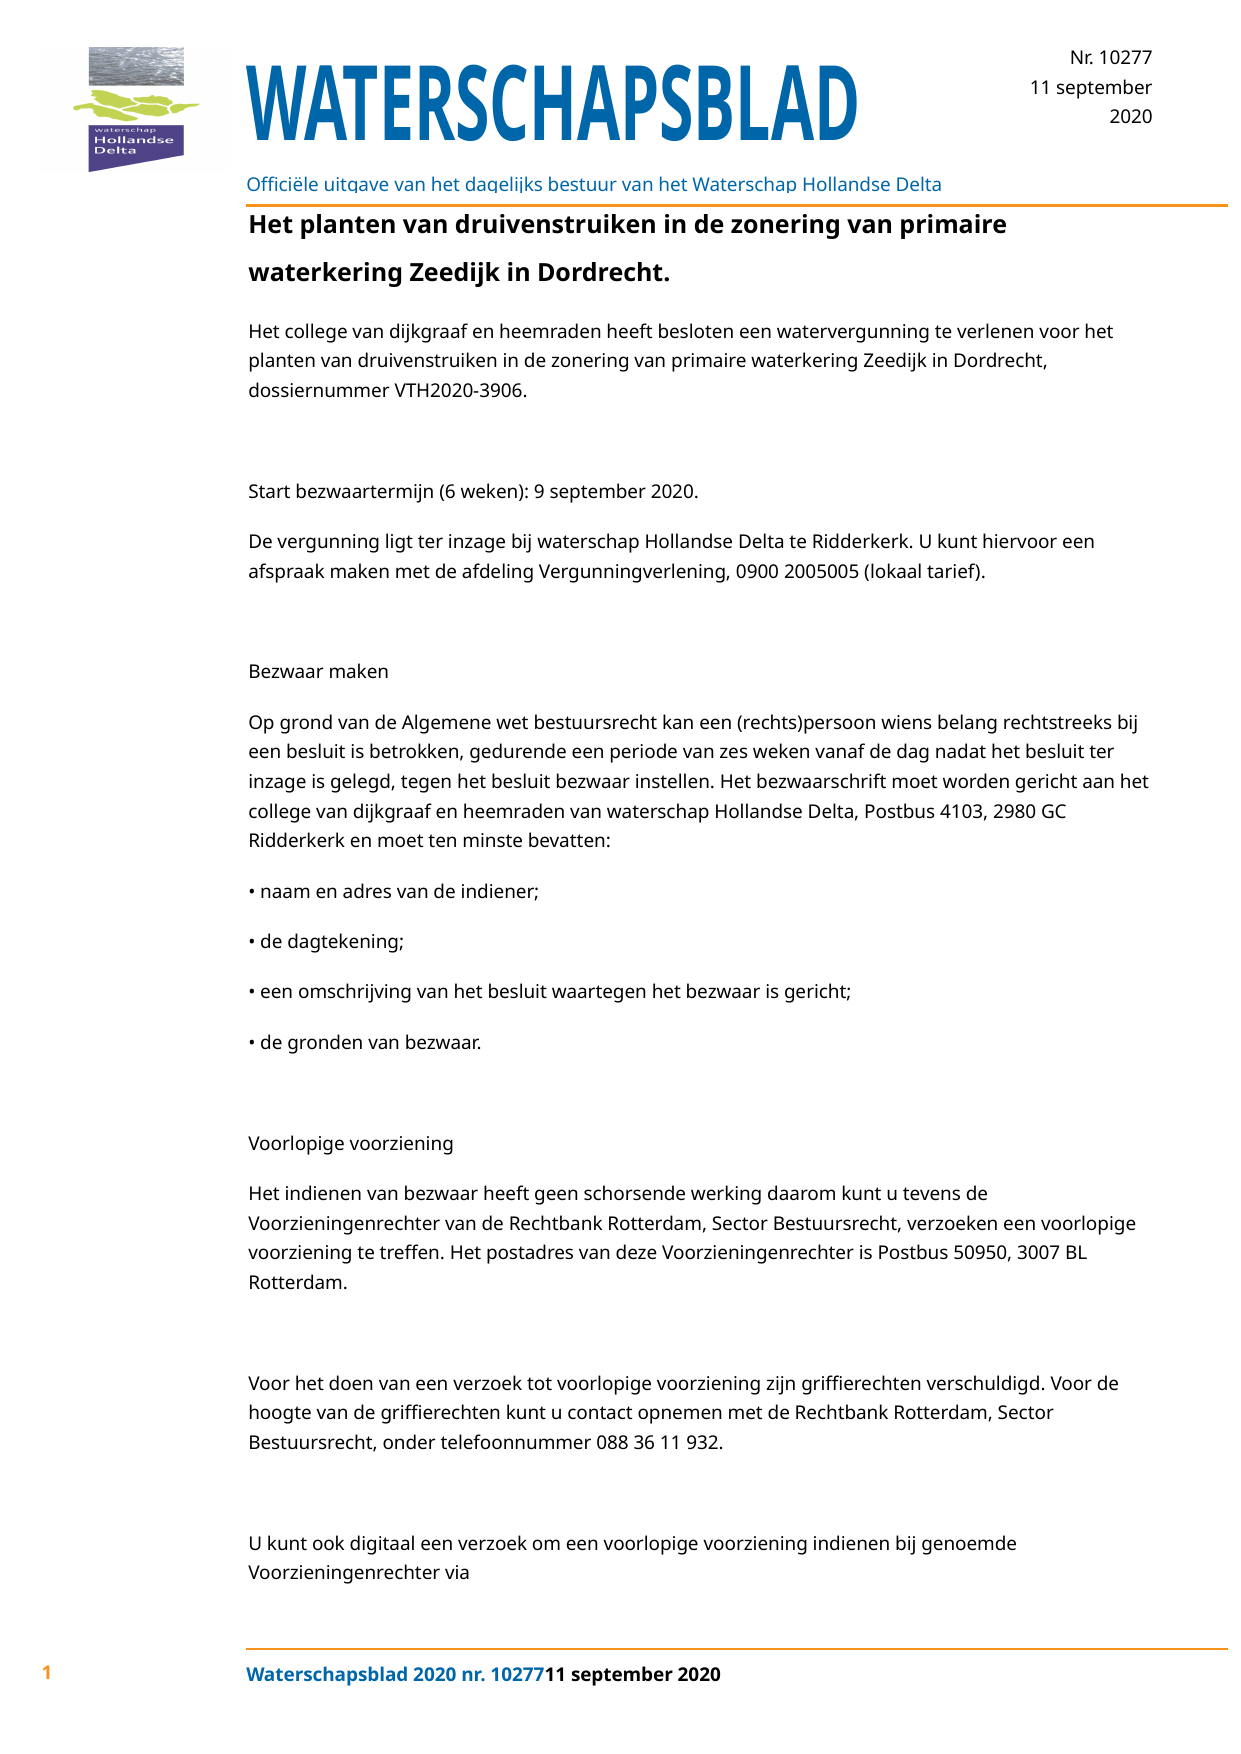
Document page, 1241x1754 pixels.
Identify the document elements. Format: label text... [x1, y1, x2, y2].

text Voorlopige voorziening [248, 1130, 1152, 1156]
text De vergunning ligt ter inzage bij waterschap Hollandse Delta te Ridderkerk. U kunt hiervoor een afspraak maken met de afdeling Vergunningverlening, 0900 2005005 (lokaal tarief). [248, 528, 1152, 584]
text • de gronden van bezwaar. [248, 1029, 1152, 1055]
text Op grond van de Algemene wet bestuursrecht kan een (rechts)persoon wiens belang rechtstreeks bij een besluit is betrokken, gedurende een periode van zes weken vanaf de dag nadat het besluit ter inzage is gelegd, tegen het besluit bezwaar instellen. Het bezwaarschrift moet worden gericht aan het college van dijkgraaf en heemraden van waterschap Hollandse Delta, Postbus 4103, 2980 GC Ridderkerk en moet ten minste bevatten: [248, 709, 1152, 853]
text Het indienen van bezwaar heeft geen schorsende werking daarom kunt u tevens de Voorzieningenrechter van de Rechtbank Rotterdam, Sector Bestuursrecht, verzoeken een voorlopige voorziening te treffen. Het postadres van deze Voorzieningenrechter is Postbus 50950, 3007 BL Rotterdam. [248, 1180, 1152, 1295]
text • de dagtekening; [248, 928, 1152, 954]
text Start bezwaartermijn (6 weken): 9 september 2020. [248, 478, 1152, 504]
picture [41, 47, 231, 172]
text • naam en adres van de indiener; [248, 878, 1152, 904]
text Voor het doen van een verzoek tot voorlopige voorziening zijn griffierechten verschuldigd. Voor de hoogte van de griffierechten kunt u contact opnemen met de Rechtbank Rotterdam, Sector Bestuursrecht, onder telefoonnummer 088 36 11 932. [248, 1370, 1152, 1455]
text Het planten van druivenstruiken in de zonering van primaire waterkering Zeedijk in Dordrecht. [248, 207, 1152, 288]
text U kunt ook digitaal een verzoek om een voorlopige voorziening indienen bij genoemde Voorzieningenrechter via [248, 1530, 1152, 1585]
text • een omschrijving van het besluit waartegen het bezwaar is gericht; [248, 979, 1152, 1004]
text Bezwaar maken [248, 659, 1152, 684]
text Het college van dijkgraaf en heemraden heeft besloten een watervergunning te verlenen voor het planten van druivenstruiken in de zonering van primaire waterkering Zeedijk in Dordrecht, dossiernummer VTH2020-3906. [248, 318, 1152, 403]
